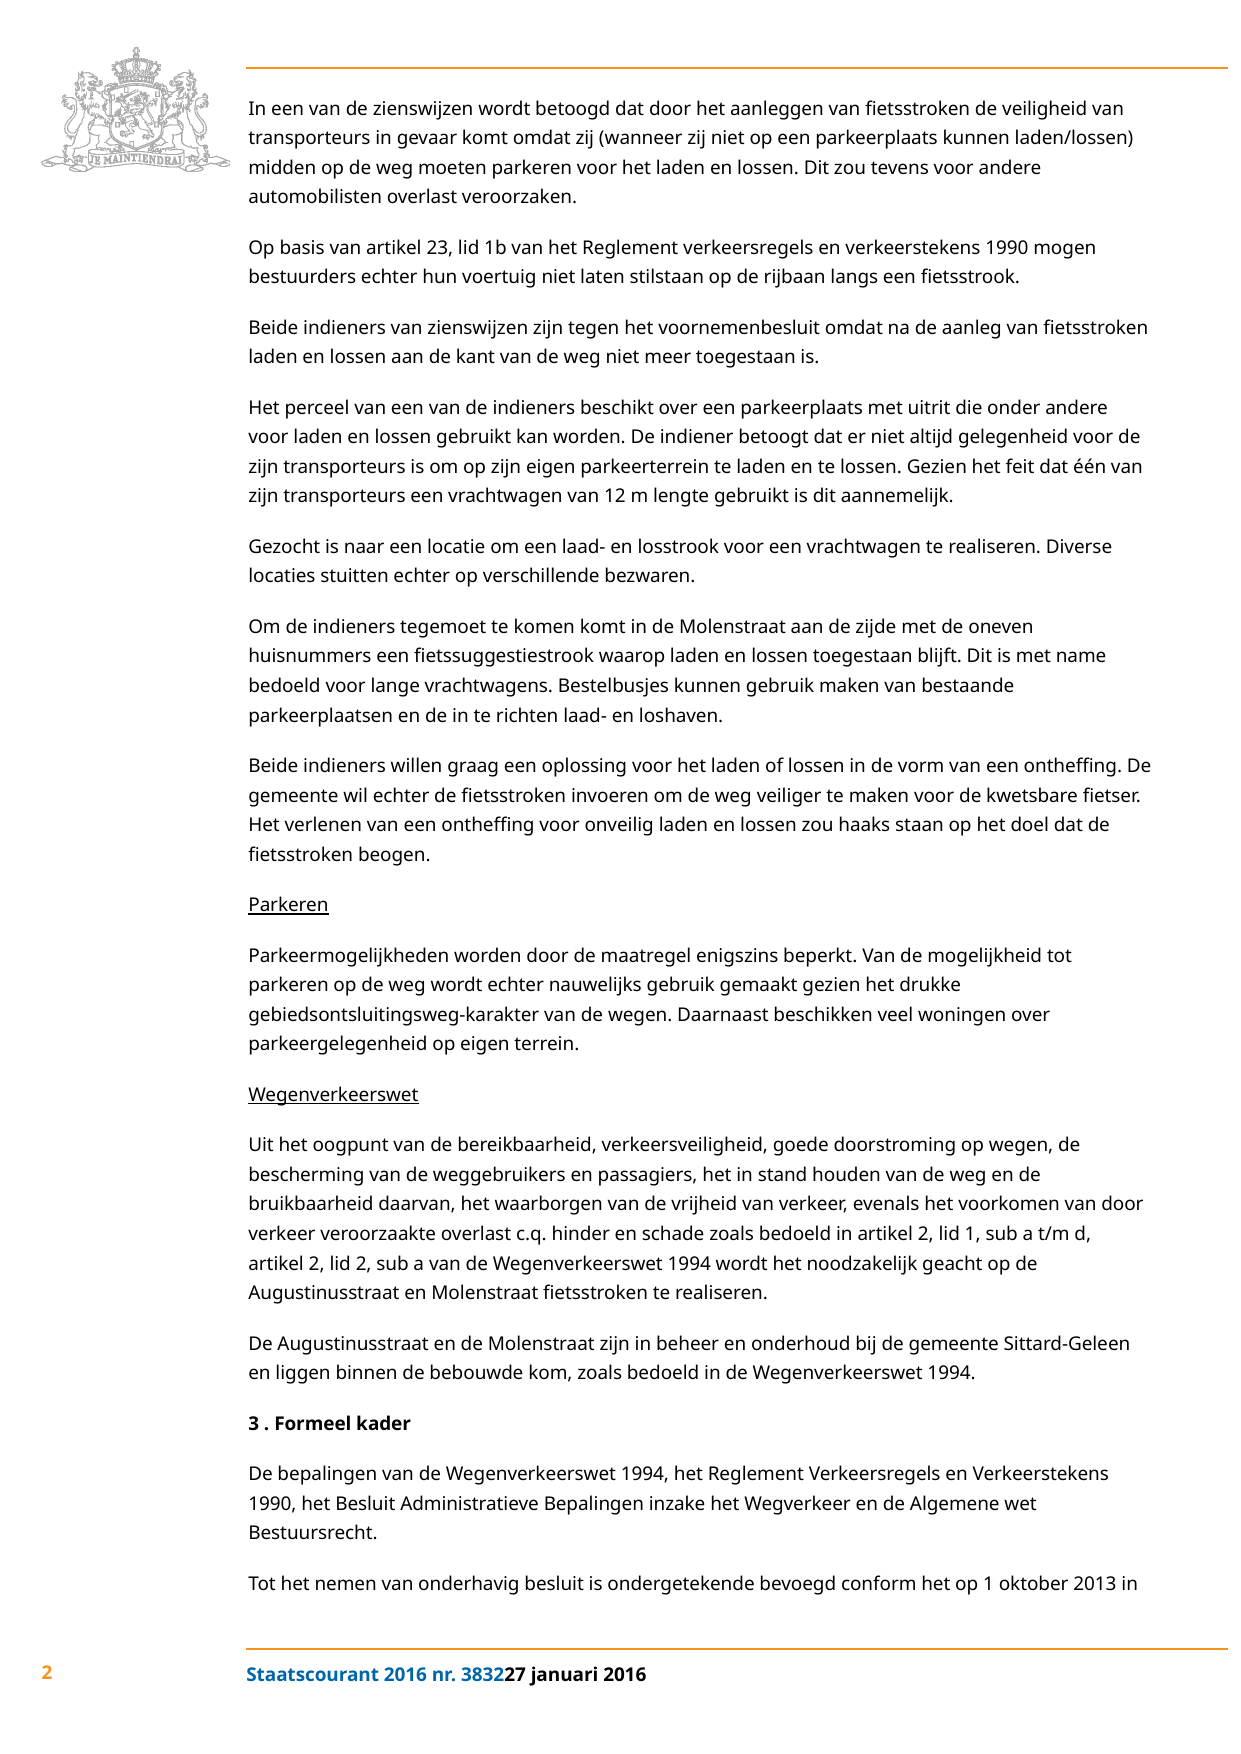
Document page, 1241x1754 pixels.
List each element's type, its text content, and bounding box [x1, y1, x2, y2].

text Wegenverkeerswet [248, 1081, 1152, 1107]
text 3 . Formeel kader [248, 1410, 1152, 1436]
text Parkeren [248, 891, 1152, 917]
text Beide indieners van zienswijzen zijn tegen het voornemenbesluit omdat na de aanleg van fietsstroken laden en lossen aan de kant van de weg niet meer toegestaan is. [248, 314, 1152, 369]
text Om de indieners tegemoet te komen komt in de Molenstraat aan de zijde met de oneven huisnummers een fietssuggestiestrook waarop laden en lossen toegestaan blijft. Dit is met name bedoeld voor lange vrachtwagens. Bestelbusjes kunnen gebruik maken van bestaande parkeerplaatsen en de in te richten laad- en loshaven. [248, 613, 1152, 728]
text Het perceel van een van de indieners beschikt over een parkeerplaats met uitrit die onder andere voor laden en lossen gebruikt kan worden. De indiener betoogt dat er niet altijd gelegenheid voor de zijn transporteurs is om op zijn eigen parkeerterrein te laden en te lossen. Gezien het feit dat één van zijn transporteurs een vrachtwagen van 12 m lengte gebruikt is dit aannemelijk. [248, 394, 1152, 508]
text De bepalingen van de Wegenverkeerswet 1994, het Reglement Verkeersregels en Verkeerstekens 1990, het Besluit Administratieve Bepalingen inzake het Wegverkeer en de Algemene wet Bestuursrecht. [248, 1460, 1152, 1545]
text Uit het oogpunt van de bereikbaarheid, verkeersveiligheid, goede doorstroming op wegen, de bescherming van de weggebruikers en passagiers, het in stand houden van de weg en de bruikbaarheid daarvan, het waarborgen van de vrijheid van verkeer, evenals het voorkomen van door verkeer veroorzaakte overlast c.q. hinder en schade zoals bedoeld in artikel 2, lid 1, sub a t/m d, artikel 2, lid 2, sub a van de Wegenverkeerswet 1994 wordt het noodzakelijk geacht op de Augustinusstraat en Molenstraat fietsstroken te realiseren. [248, 1131, 1152, 1305]
text Tot het nemen van onderhavig besluit is ondergetekende bevoegd conform het op 1 oktober 2013 in [248, 1570, 1152, 1596]
text Op basis van artikel 23, lid 1b van het Reglement verkeersregels en verkeerstekens 1990 mogen bestuurders echter hun voertuig niet laten stilstaan op de rijbaan langs een fietsstrook. [248, 234, 1152, 289]
text Parkeermogelijkheden worden door de maatregel enigszins beperkt. Van de mogelijkheid tot parkeren op de weg wordt echter nauwelijks gebruik gemaakt gezien het drukke gebiedsontsluitingsweg-karakter van de wegen. Daarnaast beschikken veel woningen over parkeergelegenheid op eigen terrein. [248, 942, 1152, 1056]
text Gezocht is naar een locatie om een laad- en losstrook voor een vrachtwagen te realiseren. Diverse locaties stuitten echter op verschillende bezwaren. [248, 533, 1152, 588]
text Beide indieners willen graag een oplossing voor het laden of lossen in de vorm van een ontheffing. De gemeente wil echter de fietsstroken invoeren om de weg veiliger te maken voor de kwetsbare fietser. Het verlenen van een ontheffing voor onveilig laden en lossen zou haaks staan op het doel dat de fietsstroken beogen. [248, 752, 1152, 867]
text De Augustinusstraat en de Molenstraat zijn in beheer en onderhoud bij de gemeente Sittard-Geleen en liggen binnen de bebouwde kom, zoals bedoeld in de Wegenverkeerswet 1994. [248, 1330, 1152, 1385]
picture [41, 47, 231, 172]
text In een van de zienswijzen wordt betoogd dat door het aanleggen van fietsstroken de veiligheid van transporteurs in gevaar komt omdat zij (wanneer zij niet op een parkeerplaats kunnen laden/lossen) midden op de weg moeten parkeren voor het laden en lossen. Dit zou tevens voor andere automobilisten overlast veroorzaken. [248, 95, 1152, 209]
